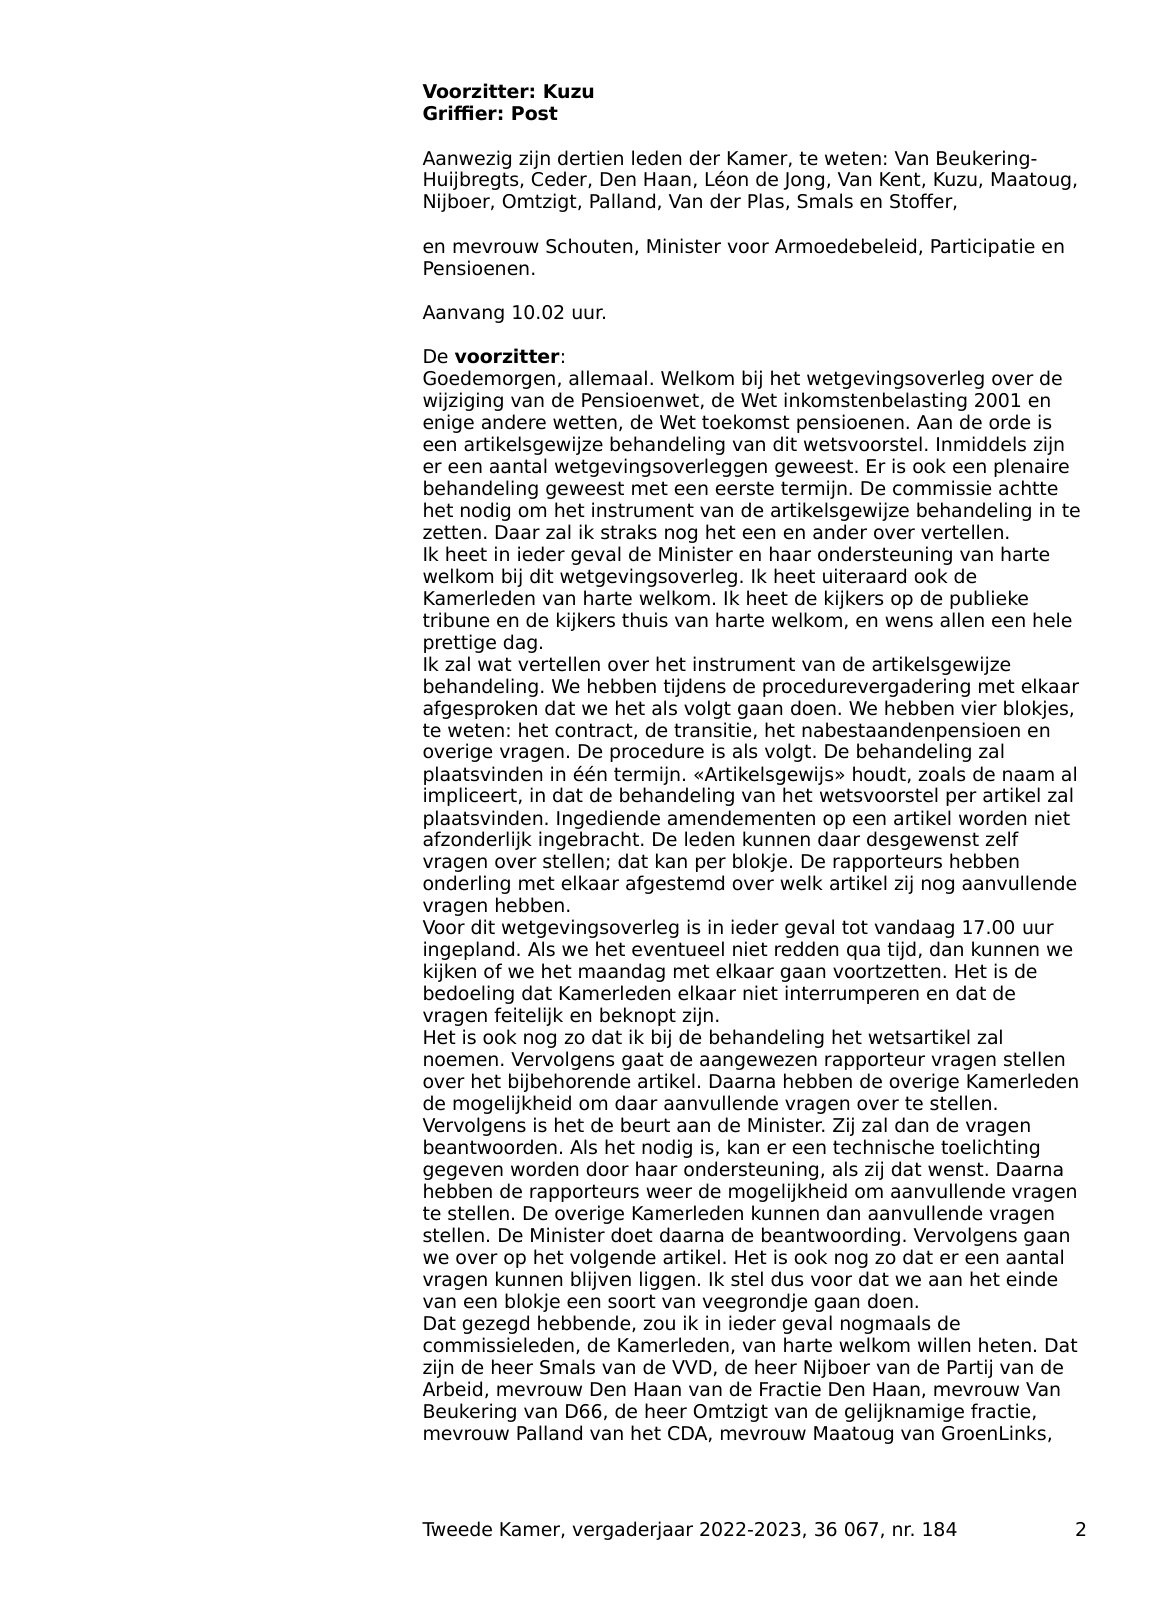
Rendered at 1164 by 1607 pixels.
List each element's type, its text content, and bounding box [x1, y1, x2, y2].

text Het is ook nog zo dat ik bij de behandeling het wetsartikel zal noemen. Vervolgens gaat de aangewezen rapporteur vragen stellen over het bijbehorende artikel. Daarna hebben de overige Kamerleden de mogelijkheid om daar aanvullende vragen over te stellen. Vervolgens is het de beurt aan de Minister. Zij zal dan de vragen beantwoorden. Als het nodig is, kan er een technische toelichting gegeven worden door haar ondersteuning, als zij dat wenst. Daarna hebben de rapporteurs weer de mogelijkheid om aanvullende vragen te stellen. De overige Kamerleden kunnen dan aanvullende vragen stellen. De Minister doet daarna de beantwoording. Vervolgens gaan we over op het volgende artikel. Het is ook nog zo dat er een aantal vragen kunnen blijven liggen. Ik stel dus voor dat we aan het einde van een blokje een soort van veegrondje gaan doen. [422, 1027, 1087, 1313]
text Ik zal wat vertellen over het instrument van de artikelsgewijze behandeling. We hebben tijdens de procedurevergadering met elkaar afgesproken dat we het als volgt gaan doen. We hebben vier blokjes, te weten: het contract, de transitie, het nabestaandenpensioen en overige vragen. De procedure is als volgt. De behandeling zal plaatsvinden in één termijn. «Artikelsgewijs» houdt, zoals de naam al impliceert, in dat de behandeling van het wetsvoorstel per artikel zal plaatsvinden. Ingediende amendementen op een artikel worden niet afzonderlijk ingebracht. De leden kunnen daar desgewenst zelf vragen over stellen; dat kan per blokje. De rapporteurs hebben onderling met elkaar afgestemd over welk artikel zij nog aanvullende vragen hebben. [422, 653, 1087, 917]
text Dat gezegd hebbende, zou ik in ieder geval nogmaals de commissieleden, de Kamerleden, van harte welkom willen heten. Dat zijn de heer Smals van de VVD, de heer Nijboer van de Partij van de Arbeid, mevrouw Den Haan van de Fractie Den Haan, mevrouw Van Beukering van D66, de heer Omtzigt van de gelijknamige fractie, mevrouw Palland van het CDA, mevrouw Maatoug van GroenLinks, [422, 1313, 1087, 1445]
text Ik heet in ieder geval de Minister en haar ondersteuning van harte welkom bij dit wetgevingsoverleg. Ik heet uiteraard ook de Kamerleden van harte welkom. Ik heet de kijkers op de publieke tribune en de kijkers thuis van harte welkom, en wens allen een hele prettige dag. [422, 544, 1087, 653]
text Voor dit wetgevingsoverleg is in ieder geval tot vandaag 17.00 uur ingepland. Als we het eventueel niet redden qua tijd, dan kunnen we kijken of we het maandag met elkaar gaan voortzetten. Het is de bedoeling dat Kamerleden elkaar niet interrumperen en dat de vragen feitelijk en beknopt zijn. [422, 917, 1087, 1027]
text Aanvang 10.02 uur. [422, 302, 1087, 324]
text Griffier: Post [422, 103, 1087, 125]
text en mevrouw Schouten, Minister voor Armoedebeleid, Participatie en Pensioenen. [422, 236, 1087, 279]
text Aanwezig zijn dertien leden der Kamer, te weten: Van Beukering-Huijbregts, Ceder, Den Haan, Léon de Jong, Van Kent, Kuzu, Maatoug, Nijboer, Omtzigt, Palland, Van der Plas, Smals en Stoffer, [422, 147, 1087, 213]
text Goedemorgen, allemaal. Welkom bij het wetgevingsoverleg over de wijziging van de Pensioenwet, de Wet inkomstenbelasting 2001 en enige andere wetten, de Wet toekomst pensioenen. Aan de orde is een artikelsgewijze behandeling van dit wetsvoorstel. Inmiddels zijn er een aantal wetgevingsoverleggen geweest. Er is ook een plenaire behandeling geweest met een eerste termijn. De commissie achtte het nodig om het instrument van de artikelsgewijze behandeling in te zetten. Daar zal ik straks nog het een en ander over vertellen. [422, 368, 1087, 544]
text De voorzitter: [422, 346, 1087, 368]
text Voorzitter: Kuzu [422, 81, 1087, 103]
